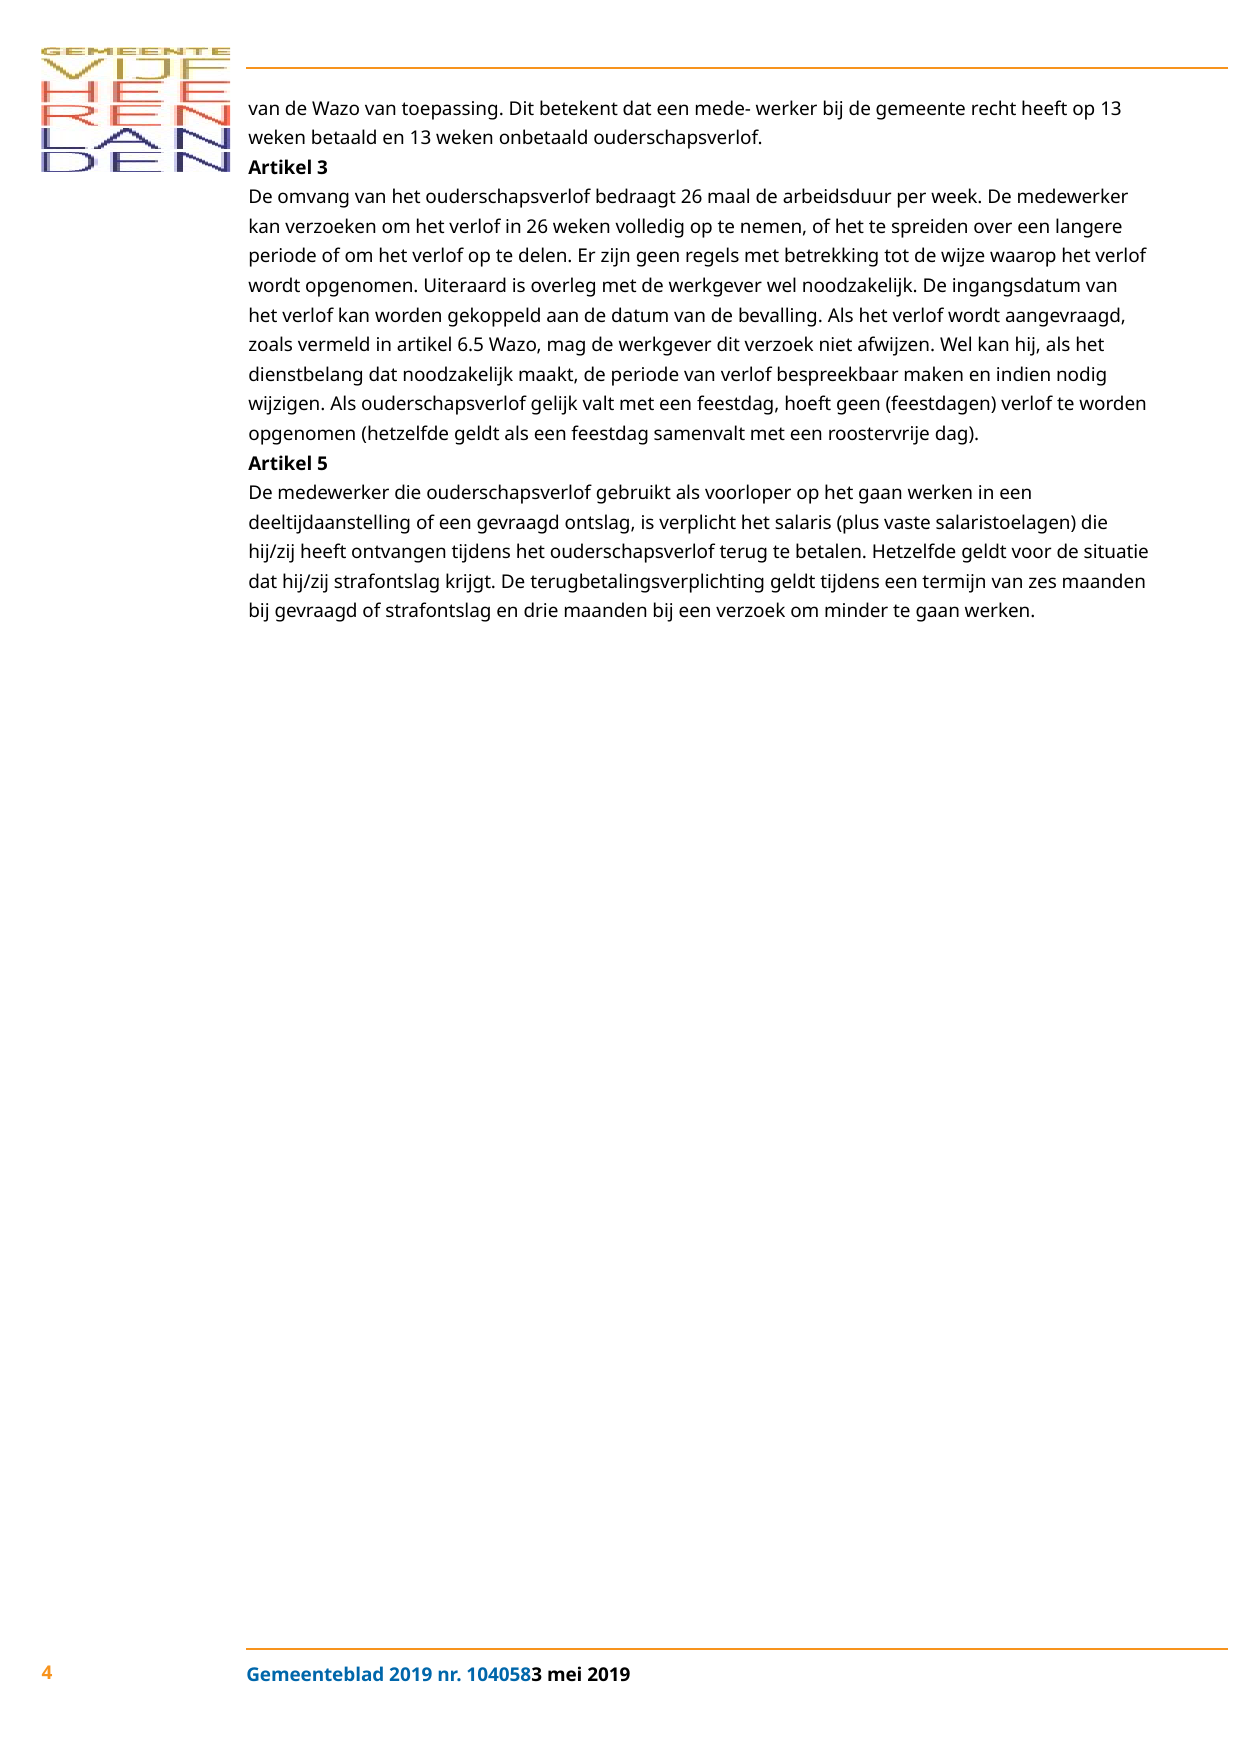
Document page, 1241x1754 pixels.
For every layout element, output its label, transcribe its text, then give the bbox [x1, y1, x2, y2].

text De omvang van het ouderschapsverlof bedraagt 26 maal de arbeidsduur per week. De medewerker kan verzoeken om het verlof in 26 weken volledig op te nemen, of het te spreiden over een langere periode of om het verlof op te delen. Er zijn geen regels met betrekking tot de wijze waarop het verlof wordt opgenomen. Uiteraard is overleg met de werkgever wel noodzakelijk. De ingangsdatum van het verlof kan worden gekoppeld aan de datum van de bevalling. Als het verlof wordt aangevraagd, zoals vermeld in artikel 6.5 Wazo, mag de werkgever dit verzoek niet afwijzen. Wel kan hij, als het dienstbelang dat noodzakelijk maakt, de periode van verlof bespreekbaar maken en indien nodig wijzigen. Als ouderschapsverlof gelijk valt met een feestdag, hoeft geen (feestdagen) verlof te worden opgenomen (hetzelfde geldt als een feestdag samenvalt met een roostervrije dag). [248, 183, 1152, 446]
text Artikel 3 [248, 154, 1152, 180]
text Artikel 5 [248, 450, 1152, 476]
text De medewerker die ouderschapsverlof gebruikt als voorloper op het gaan werken in een deeltijdaanstelling of een gevraagd ontslag, is verplicht het salaris (plus vaste salaristoelagen) die hij/zij heeft ontvangen tijdens het ouderschapsverlof terug te betalen. Hetzelfde geldt voor de situatie dat hij/zij strafontslag krijgt. De terugbetalingsverplichting geldt tijdens een termijn van zes maanden bij gevraagd of strafontslag en drie maanden bij een verzoek om minder te gaan werken. [248, 479, 1152, 623]
picture [41, 47, 231, 172]
text van de Wazo van toepassing. Dit betekent dat een mede- werker bij de gemeente recht heeft op 13 weken betaald en 13 weken onbetaald ouderschapsverlof. [248, 95, 1152, 150]
